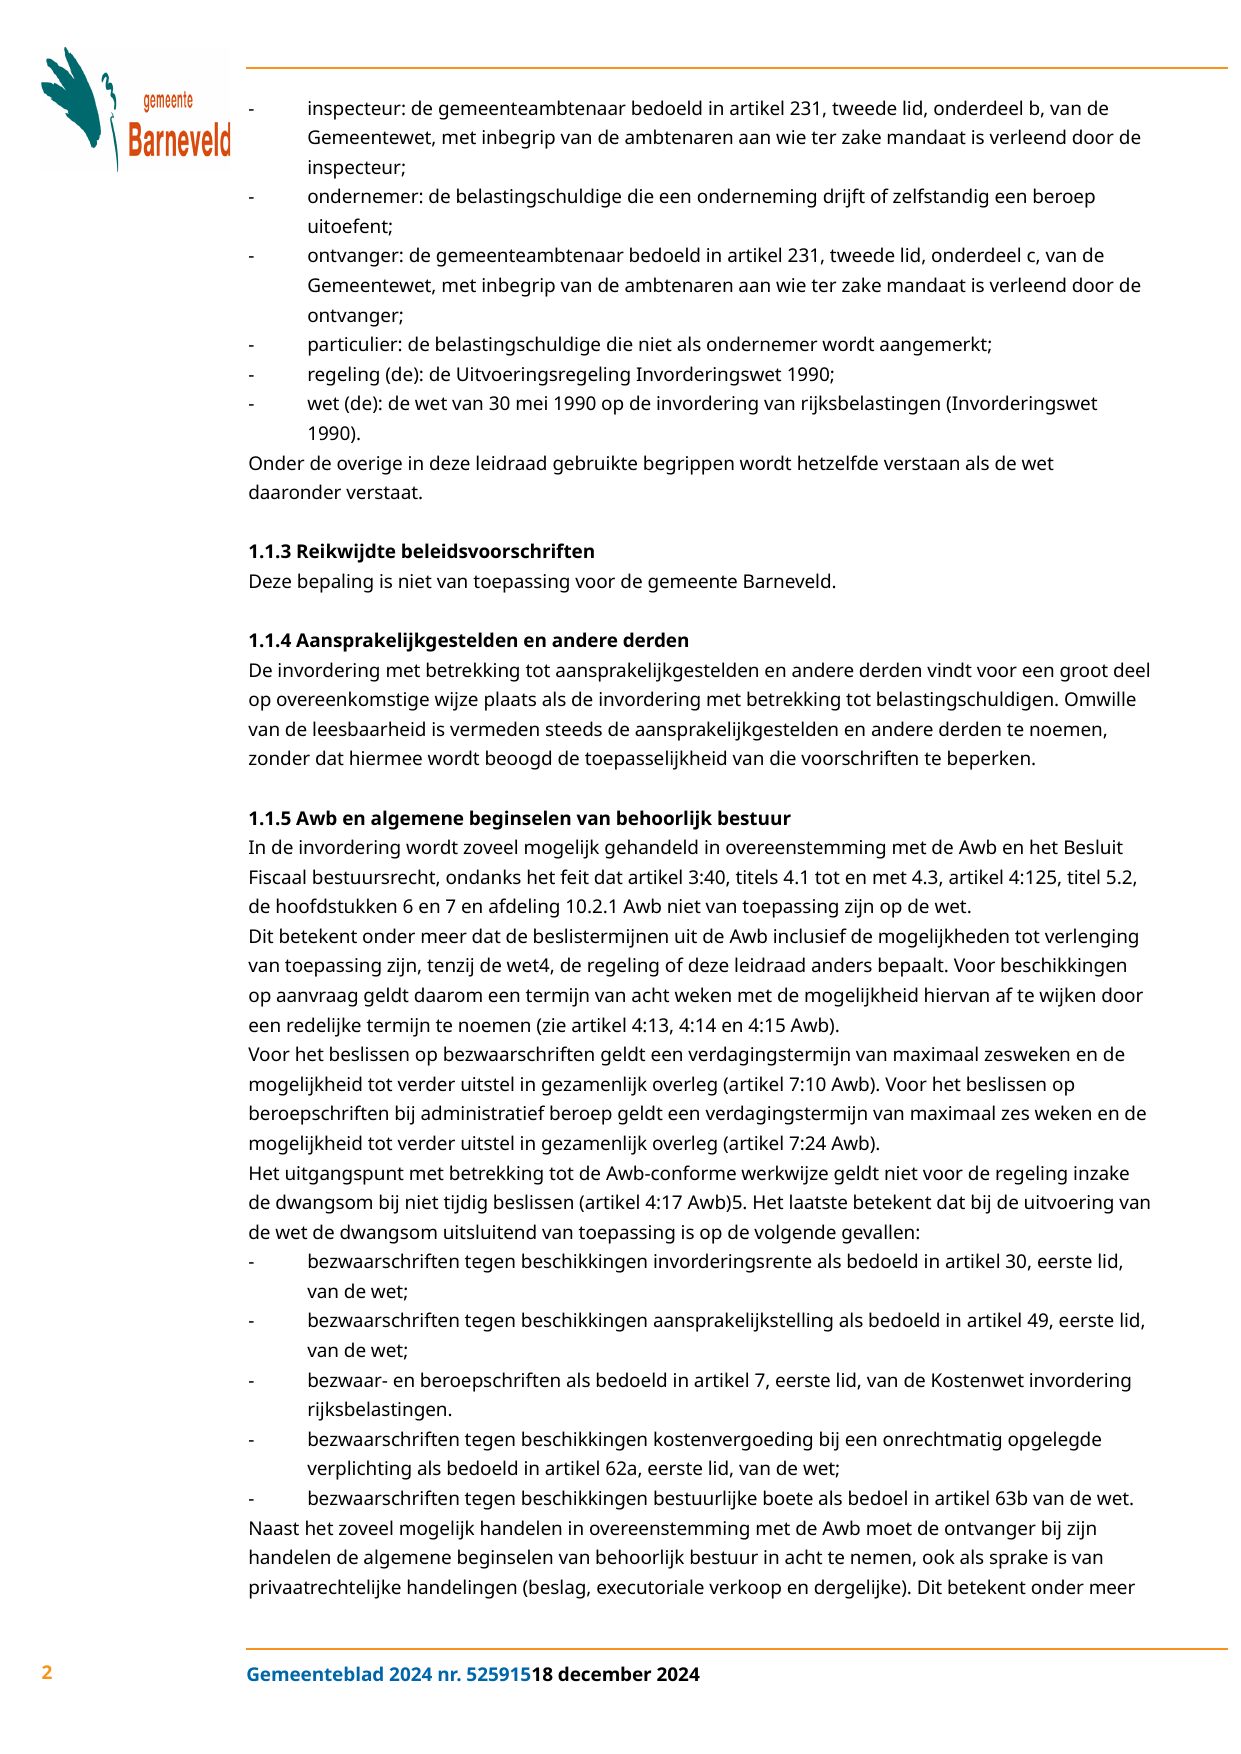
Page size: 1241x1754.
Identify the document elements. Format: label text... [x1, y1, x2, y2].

text Dit betekent onder meer dat de beslistermijnen uit de Awb inclusief de mogelijkheden tot verlenging van toepassing zijn, tenzij de wet4, de regeling of deze leidraad anders bepaalt. Voor beschikkingen op aanvraag geldt daarom een termijn van acht weken met de mogelijkheid hiervan af te wijken door een redelijke termijn te noemen (zie artikel 4:13, 4:14 en 4:15 Awb). [248, 923, 1152, 1038]
list bezwaarschriften tegen beschikkingen aansprakelijkstelling als bedoeld in artikel 49, eerste lid, van de wet; [248, 1308, 1152, 1363]
text 1.1.3 Reikwijdte beleidsvoorschriften [248, 538, 1152, 564]
text Voor het beslissen op bezwaarschriften geldt een verdagingstermijn van maximaal zesweken en de mogelijkheid tot verder uitstel in gezamenlijk overleg (artikel 7:10 Awb). Voor het beslissen op beroepschriften bij administratief beroep geldt een verdagingstermijn van maximaal zes weken en de mogelijkheid tot verder uitstel in gezamenlijk overleg (artikel 7:24 Awb). [248, 1041, 1152, 1156]
list ondernemer: de belastingschuldige die een onderneming drijft of zelfstandig een beroep uitoefent; [248, 183, 1152, 239]
list wet (de): de wet van 30 mei 1990 op de invordering van rijksbelastingen (Invorderingswet 1990). [248, 391, 1152, 446]
list bezwaarschriften tegen beschikkingen bestuurlijke boete als bedoel in artikel 63b van de wet. [248, 1485, 1152, 1511]
text Onder de overige in deze leidraad gebruikte begrippen wordt hetzelfde verstaan als de wet daaronder verstaat. [248, 450, 1152, 505]
text Het uitgangspunt met betrekking tot de Awb-conforme werkwijze geldt niet voor de regeling inzake de dwangsom bij niet tijdig beslissen (artikel 4:17 Awb)5. Het laatste betekent dat bij de uitvoering van de wet de dwangsom uitsluitend van toepassing is op de volgende gevallen: [248, 1160, 1152, 1245]
text Deze bepaling is niet van toepassing voor de gemeente Barneveld. [248, 568, 1152, 594]
picture [41, 47, 231, 172]
list inspecteur: de gemeenteambtenaar bedoeld in artikel 231, tweede lid, onderdeel b, van de Gemeentewet, met inbegrip van de ambtenaren aan wie ter zake mandaat is verleend door de inspecteur; [248, 95, 1152, 180]
list bezwaarschriften tegen beschikkingen invorderingsrente als bedoeld in artikel 30, eerste lid, van de wet; [248, 1248, 1152, 1304]
list bezwaarschriften tegen beschikkingen kostenvergoeding bij een onrechtmatig opgelegde verplichting als bedoeld in artikel 62a, eerste lid, van de wet; [248, 1426, 1152, 1481]
list regeling (de): de Uitvoeringsregeling Invorderingswet 1990; [248, 361, 1152, 387]
text 1.1.4 Aansprakelijkgestelden en andere derden [248, 627, 1152, 653]
text De invordering met betrekking tot aansprakelijkgestelden en andere derden vindt voor een groot deel op overeenkomstige wijze plaats als de invordering met betrekking tot belastingschuldigen. Omwille van de leesbaarheid is vermeden steeds de aansprakelijkgestelden en andere derden te noemen, zonder dat hiermee wordt beoogd de toepasselijkheid van die voorschriften te beperken. [248, 657, 1152, 771]
text 1.1.5 Awb en algemene beginselen van behoorlijk bestuur [248, 805, 1152, 831]
text Naast het zoveel mogelijk handelen in overeenstemming met de Awb moet de ontvanger bij zijn handelen de algemene beginselen van behoorlijk bestuur in acht te nemen, ook als sprake is van privaatrechtelijke handelingen (beslag, executoriale verkoop en dergelijke). Dit betekent onder meer [248, 1515, 1152, 1600]
text In de invordering wordt zoveel mogelijk gehandeld in overeenstemming met de Awb en het Besluit Fiscaal bestuursrecht, ondanks het feit dat artikel 3:40, titels 4.1 tot en met 4.3, artikel 4:125, titel 5.2, de hoofdstukken 6 en 7 en afdeling 10.2.1 Awb niet van toepassing zijn op de wet. [248, 834, 1152, 919]
list ontvanger: de gemeenteambtenaar bedoeld in artikel 231, tweede lid, onderdeel c, van de Gemeentewet, met inbegrip van de ambtenaren aan wie ter zake mandaat is verleend door de ontvanger; [248, 243, 1152, 328]
list bezwaar- en beroepschriften als bedoeld in artikel 7, eerste lid, van de Kostenwet invordering rijksbelastingen. [248, 1367, 1152, 1422]
list particulier: de belastingschuldige die niet als ondernemer wordt aangemerkt; [248, 331, 1152, 357]
